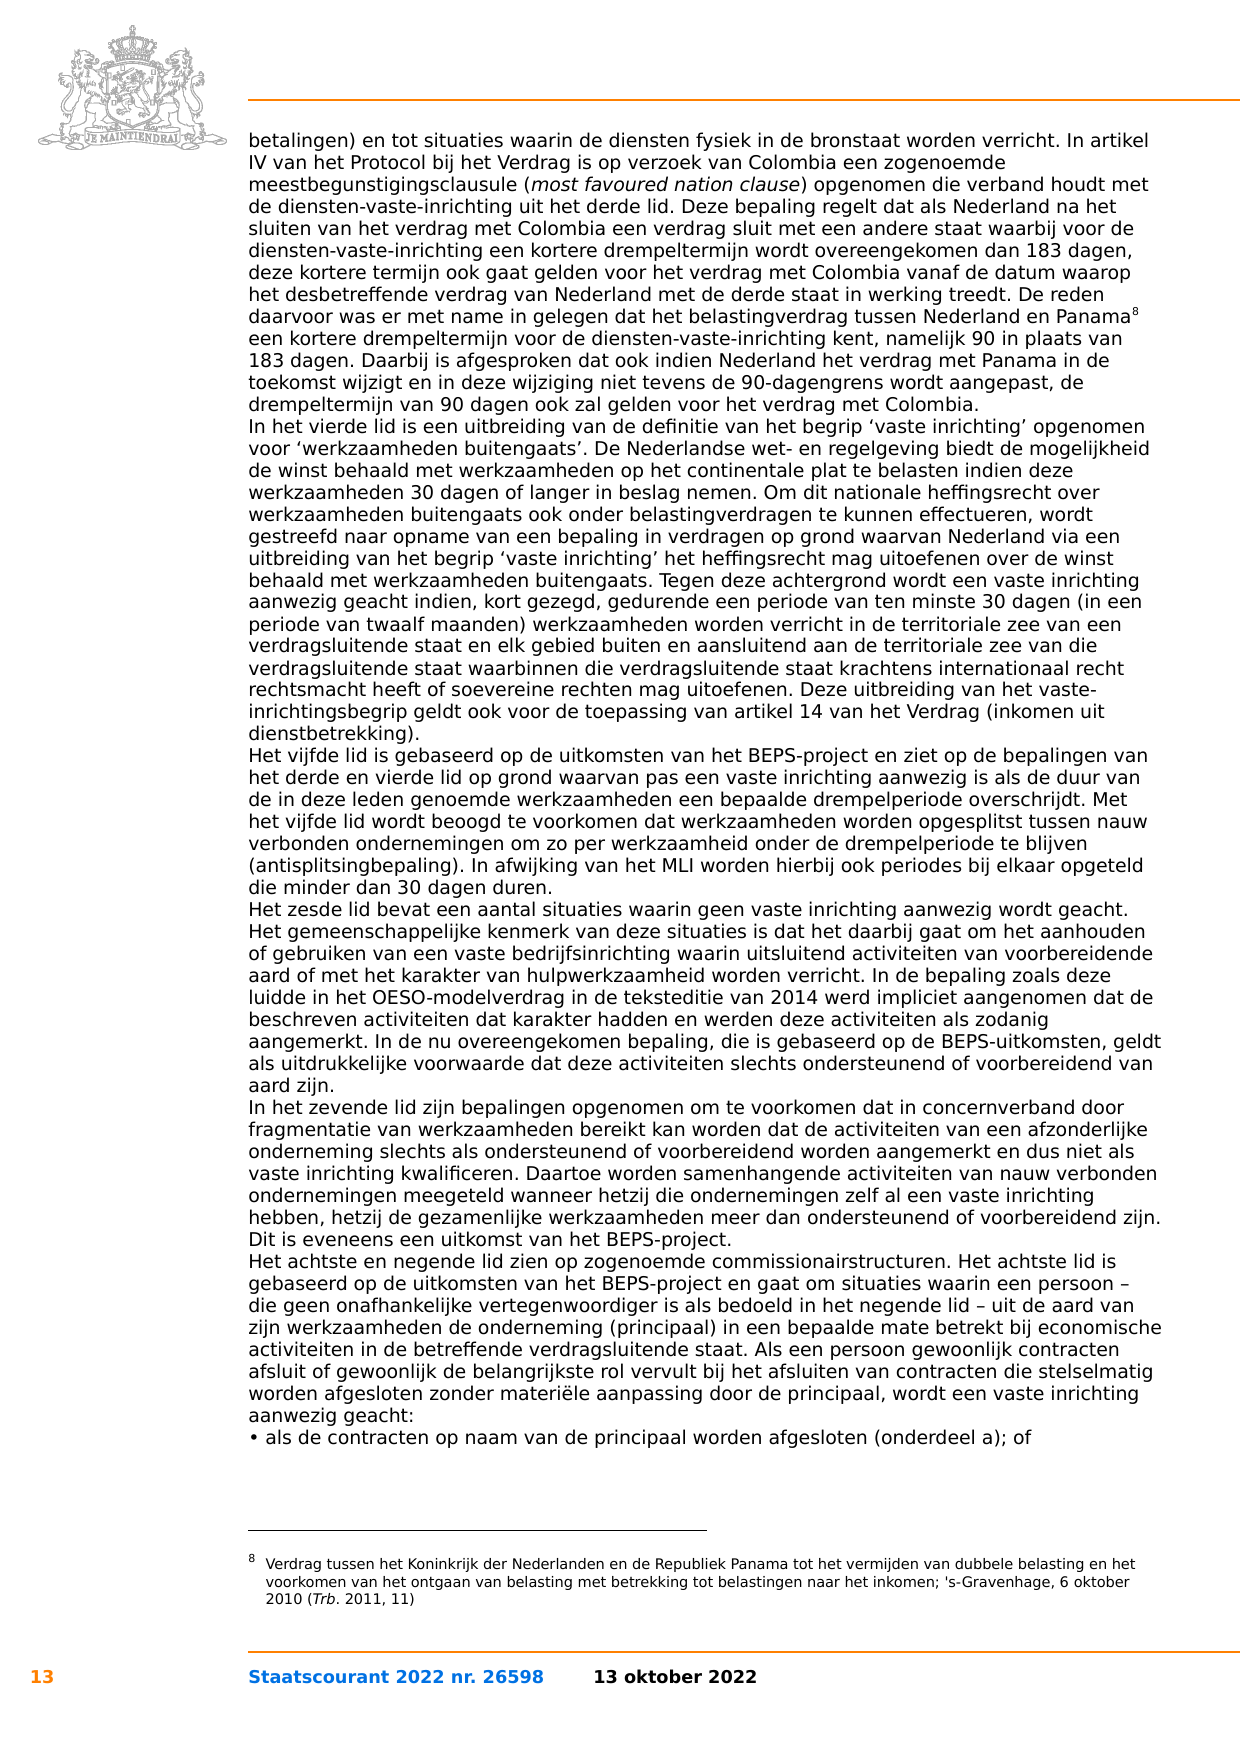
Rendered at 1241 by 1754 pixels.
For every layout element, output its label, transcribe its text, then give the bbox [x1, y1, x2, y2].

text In het vierde lid is een uitbreiding van de definitie van het begrip ‘vaste inrichting’ opgenomen voor ‘werkzaamheden buitengaats’. De Nederlandse wet- en regelgeving biedt de mogelijkheid de winst behaald met werkzaamheden op het continentale plat te belasten indien deze werkzaamheden 30 dagen of langer in beslag nemen. Om dit nationale heffingsrecht over werkzaamheden buitengaats ook onder belastingverdragen te kunnen effectueren, wordt gestreefd naar opname van een bepaling in verdragen op grond waarvan Nederland via een uitbreiding van het begrip ‘vaste inrichting’ het heffingsrecht mag uitoefenen over de winst behaald met werkzaamheden buitengaats. Tegen deze achtergrond wordt een vaste inrichting aanwezig geacht indien, kort gezegd, gedurende een periode van ten minste 30 dagen (in een periode van twaalf maanden) werkzaamheden worden verricht in de territoriale zee van een verdragsluitende staat en elk gebied buiten en aansluitend aan de territoriale zee van die verdragsluitende staat waarbinnen die verdragsluitende staat krachtens internationaal recht rechtsmacht heeft of soevereine rechten mag uitoefenen. Deze uitbreiding van het vaste-inrichtingsbegrip geldt ook voor de toepassing van artikel 14 van het Verdrag (inkomen uit dienstbetrekking). [248, 416, 1163, 745]
text Verdrag tussen het Koninkrijk der Nederlanden en de Republiek Panama tot het vermijden van dubbele belasting en het voorkomen van het ontgaan van belasting met betrekking tot belastingen naar het inkomen; 's-Gravenhage, 6 oktober 2010 (Trb. 2011, 11) [248, 1552, 1163, 1608]
text betalingen) en tot situaties waarin de diensten fysiek in de bronstaat worden verricht. In artikel IV van het Protocol bij het Verdrag is op verzoek van Colombia een zogenoemde meestbegunstigingsclausule (most favoured nation clause) opgenomen die verband houdt met de diensten-vaste-inrichting uit het derde lid. Deze bepaling regelt dat als Nederland na het sluiten van het verdrag met Colombia een verdrag sluit met een andere staat waarbij voor de diensten-vaste-inrichting een kortere drempeltermijn wordt overeengekomen dan 183 dagen, deze kortere termijn ook gaat gelden voor het verdrag met Colombia vanaf de datum waarop het desbetreffende verdrag van Nederland met de derde staat in werking treedt. De reden daarvoor was er met name in gelegen dat het belastingverdrag tussen Nederland en Panama een kortere drempeltermijn voor de diensten-vaste-inrichting kent, namelijk 90 in plaats van 183 dagen. Daarbij is afgesproken dat ook indien Nederland het verdrag met Panama in de toekomst wijzigt en in deze wijziging niet tevens de 90-dagengrens wordt aangepast, de drempeltermijn van 90 dagen ook zal gelden voor het verdrag met Colombia. [248, 130, 1163, 416]
picture [38, 25, 227, 150]
text Het vijfde lid is gebaseerd op de uitkomsten van het BEPS-project en ziet op de bepalingen van het derde en vierde lid op grond waarvan pas een vaste inrichting aanwezig is als de duur van de in deze leden genoemde werkzaamheden een bepaalde drempelperiode overschrijdt. Met het vijfde lid wordt beoogd te voorkomen dat werkzaamheden worden opgesplitst tussen nauw verbonden ondernemingen om zo per werkzaamheid onder de drempelperiode te blijven (antisplitsingbepaling). In afwijking van het MLI worden hierbij ook periodes bij elkaar opgeteld die minder dan 30 dagen duren. [248, 745, 1163, 899]
text Het zesde lid bevat een aantal situaties waarin geen vaste inrichting aanwezig wordt geacht. Het gemeenschappelijke kenmerk van deze situaties is dat het daarbij gaat om het aanhouden of gebruiken van een vaste bedrijfsinrichting waarin uitsluitend activiteiten van voorbereidende aard of met het karakter van hulpwerkzaamheid worden verricht. In de bepaling zoals deze luidde in het OESO-modelverdrag in de teksteditie van 2014 werd impliciet aangenomen dat de beschreven activiteiten dat karakter hadden en werden deze activiteiten als zodanig aangemerkt. In de nu overeengekomen bepaling, die is gebaseerd op de BEPS-uitkomsten, geldt als uitdrukkelijke voorwaarde dat deze activiteiten slechts ondersteunend of voorbereidend van aard zijn. [248, 899, 1163, 1097]
text • als de contracten op naam van de principaal worden afgesloten (onderdeel a); of [248, 1427, 1163, 1449]
text In het zevende lid zijn bepalingen opgenomen om te voorkomen dat in concernverband door fragmentatie van werkzaamheden bereikt kan worden dat de activiteiten van een afzonderlijke onderneming slechts als ondersteunend of voorbereidend worden aangemerkt en dus niet als vaste inrichting kwalificeren. Daartoe worden samenhangende activiteiten van nauw verbonden ondernemingen meegeteld wanneer hetzij die ondernemingen zelf al een vaste inrichting hebben, hetzij de gezamenlijke werkzaamheden meer dan ondersteunend of voorbereidend zijn. Dit is eveneens een uitkomst van het BEPS-project. [248, 1097, 1163, 1251]
text Het achtste en negende lid zien op zogenoemde commissionairstructuren. Het achtste lid is gebaseerd op de uitkomsten van het BEPS-project en gaat om situaties waarin een persoon – die geen onafhankelijke vertegenwoordiger is als bedoeld in het negende lid – uit de aard van zijn werkzaamheden de onderneming (principaal) in een bepaalde mate betrekt bij economische activiteiten in de betreffende verdragsluitende staat. Als een persoon gewoonlijk contracten afsluit of gewoonlijk de belangrijkste rol vervult bij het afsluiten van contracten die stelselmatig worden afgesloten zonder materiële aanpassing door de principaal, wordt een vaste inrichting aanwezig geacht: [248, 1251, 1163, 1427]
